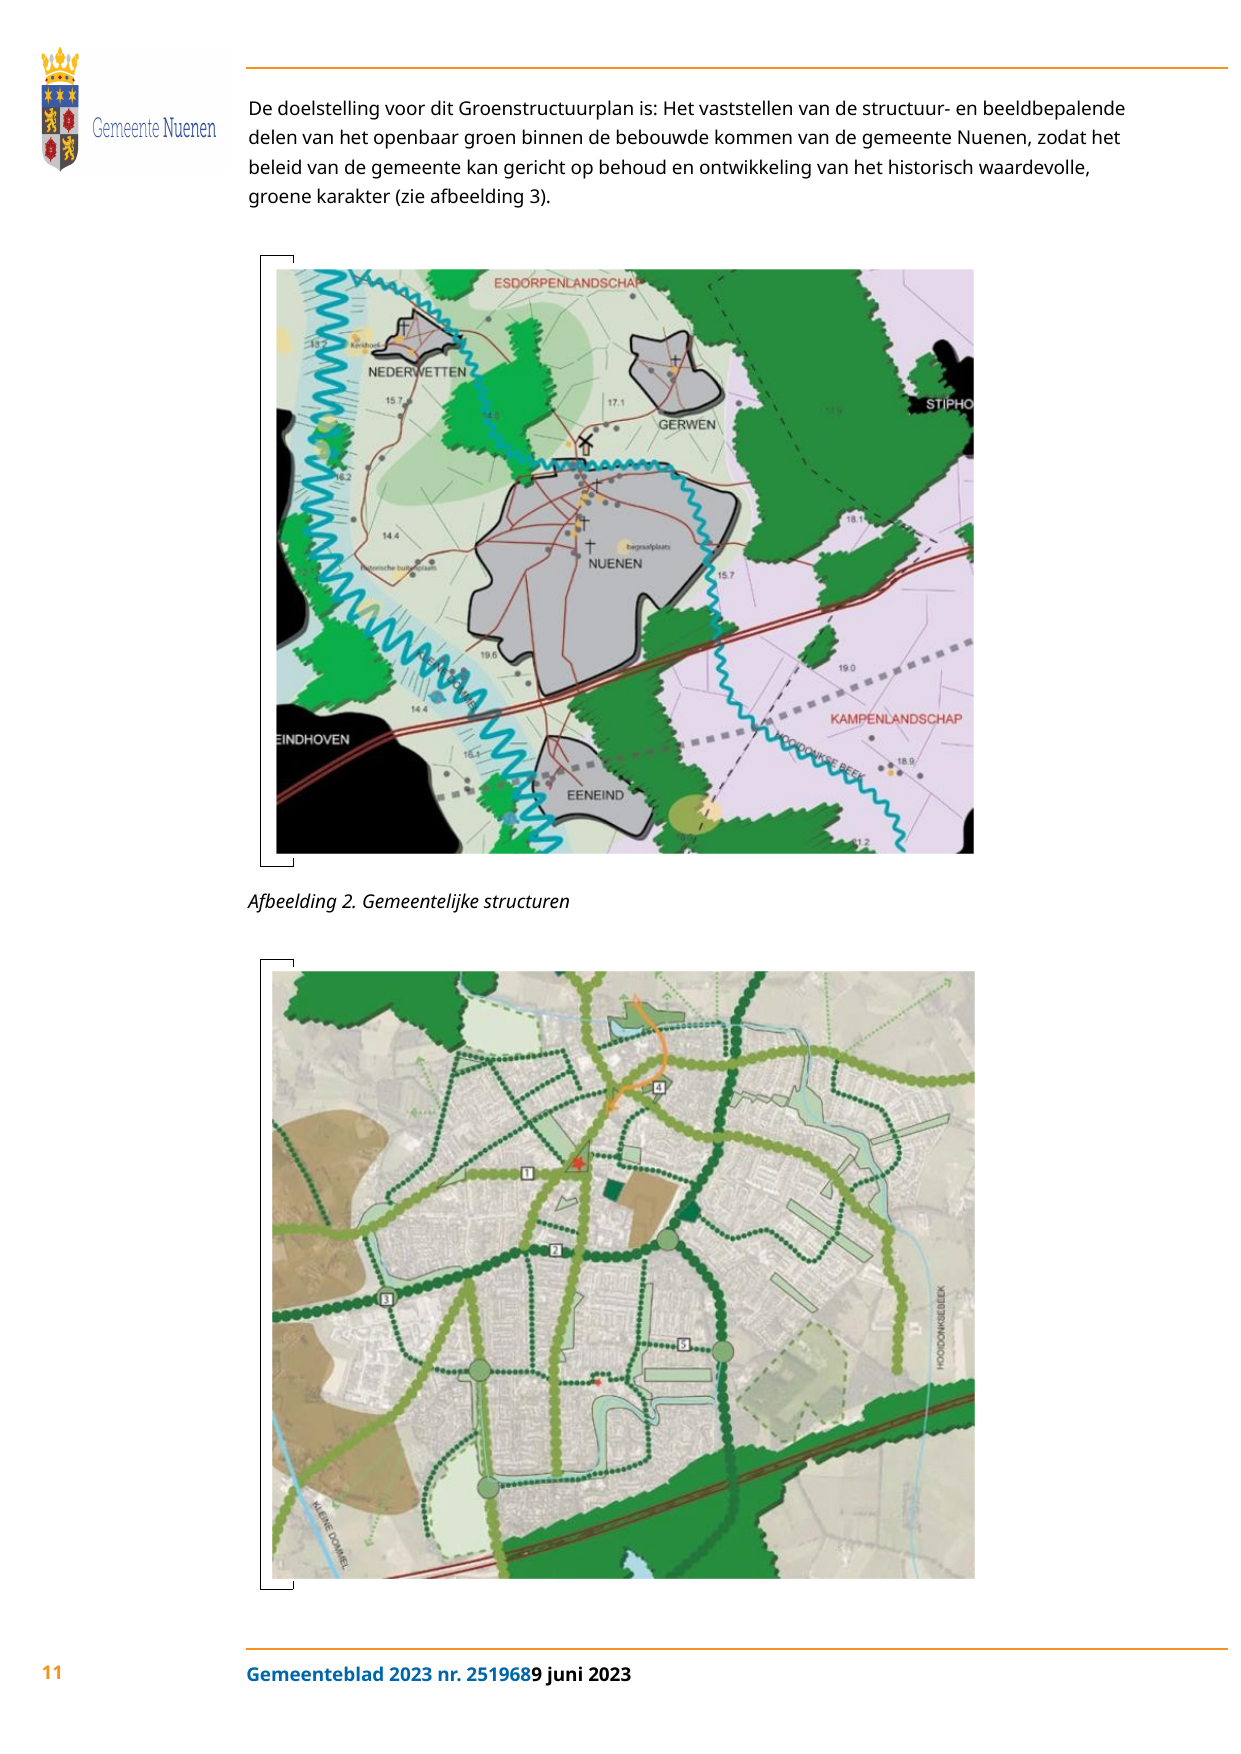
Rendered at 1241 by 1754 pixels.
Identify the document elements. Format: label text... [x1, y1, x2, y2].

text De doelstelling voor dit Groenstructuurplan is: Het vaststellen van de structuur- en beeldbepalende delen van het openbaar groen binnen de bebouwde kommen van de gemeente Nuenen, zodat het beleid van de gemeente kan gericht op behoud en ontwikkeling van het historisch waardevolle, groene karakter (zie afbeelding 3). [248, 95, 1152, 209]
picture [268, 967, 978, 1581]
picture [41, 47, 231, 172]
text Afbeelding 2. Gemeentelijke structuren [248, 888, 1152, 914]
picture [268, 263, 978, 858]
